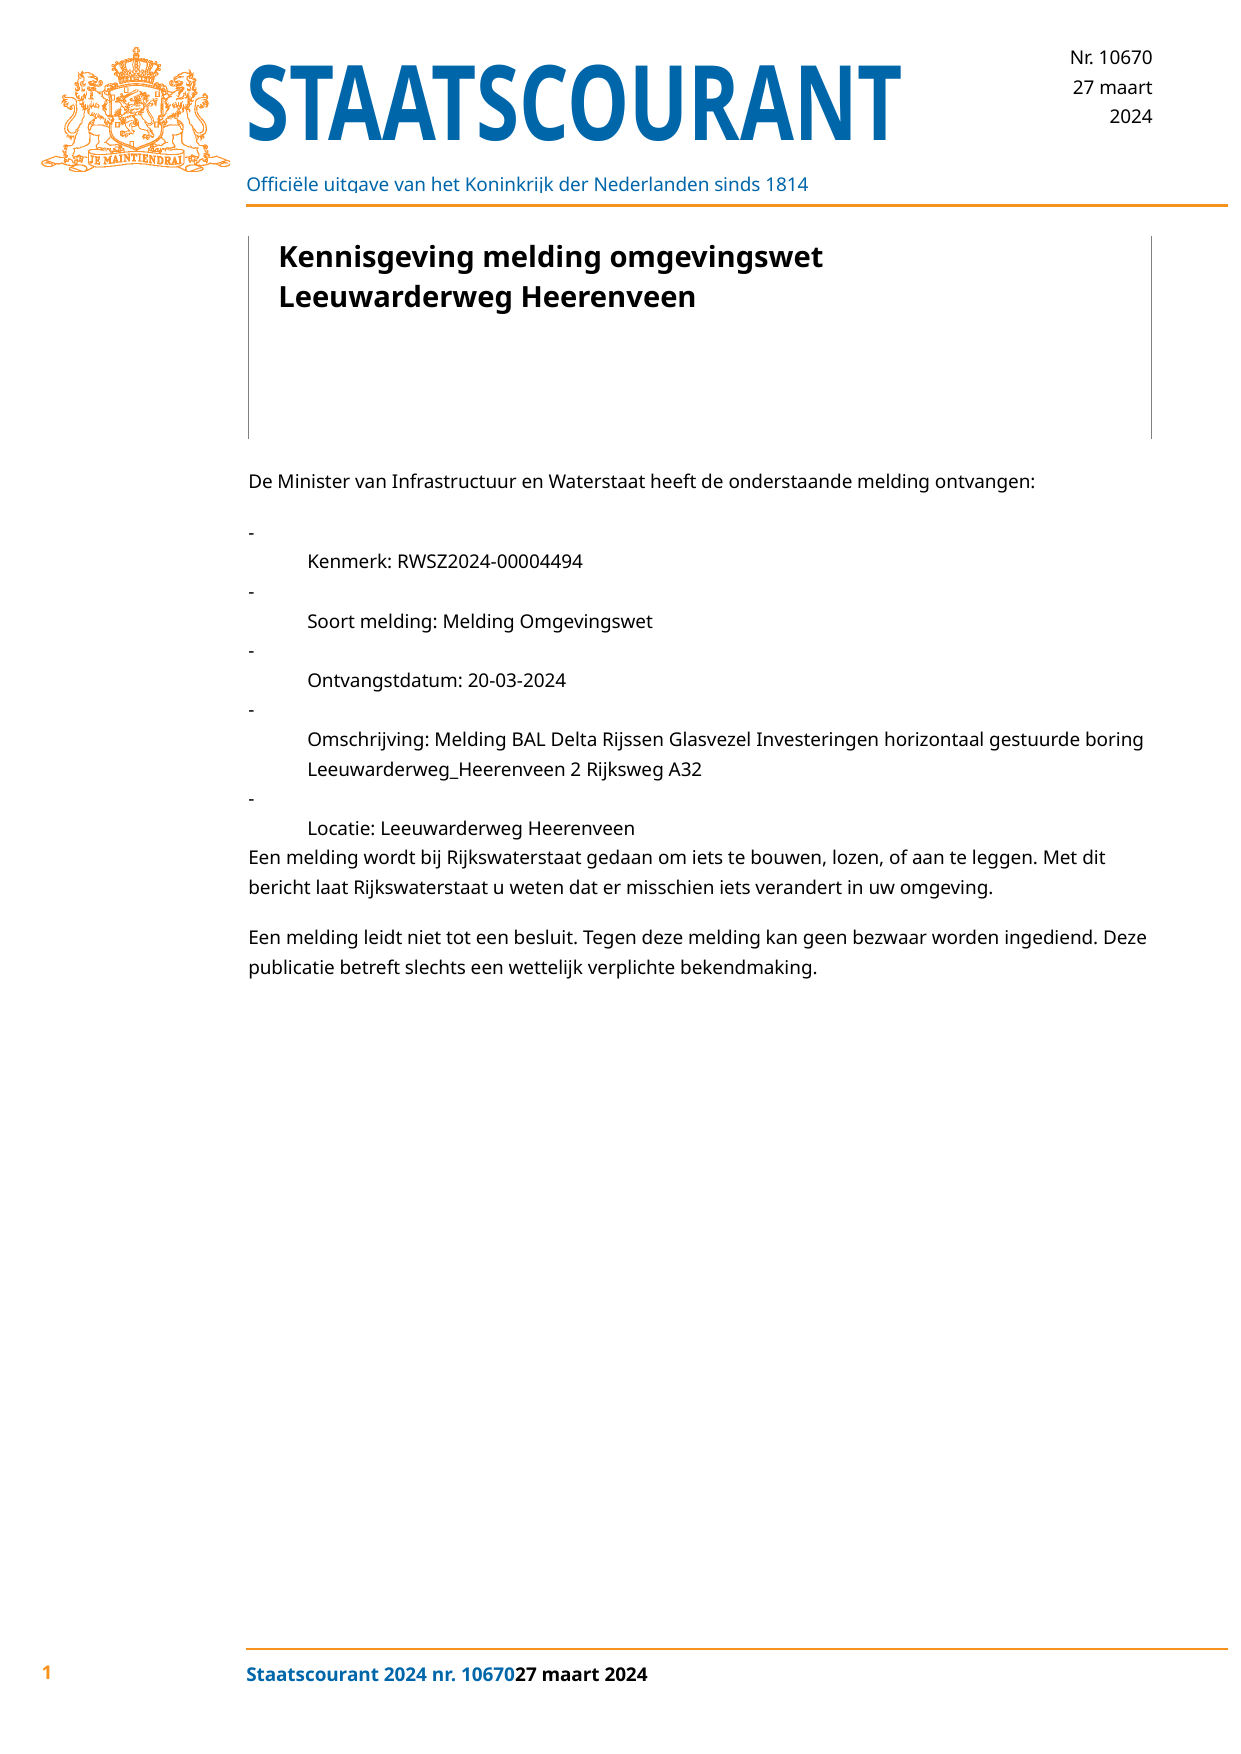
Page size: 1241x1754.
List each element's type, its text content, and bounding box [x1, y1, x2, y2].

table_header Kennisgeving melding omgevingswet Leeuwarderweg Heerenveen [249, 236, 850, 439]
picture [41, 47, 231, 172]
table_header [1090, 236, 1151, 413]
text Een melding wordt bij Rijkswaterstaat gedaan om iets te bouwen, lozen, of aan te leggen. Met dit bericht laat Rijkswaterstaat u weten dat er misschien iets verandert in uw omgeving. [248, 844, 1152, 900]
list Ontvangstdatum: 20-03-2024 [248, 667, 1152, 693]
text De Minister van Infrastructuur en Waterstaat heeft de onderstaande melding ontvangen: [248, 469, 1152, 494]
list Omschrijving: Melding BAL Delta Rijssen Glasvezel Investeringen horizontaal gestuurde boring Leeuwarderweg_Heerenveen 2 Rijksweg A32 [248, 726, 1152, 781]
table_header [850, 414, 1151, 439]
text Een melding leidt niet tot een besluit. Tegen deze melding kan geen bezwaar worden ingediend. Deze publicatie betreft slechts een wettelijk verplichte bekendmaking. [248, 924, 1152, 980]
table_header [850, 236, 912, 413]
list Locatie: Leeuwarderweg Heerenveen [248, 815, 1152, 841]
list Kenmerk: RWSZ2024-00004494 [248, 549, 1152, 574]
picture [912, 236, 1090, 414]
list Soort melding: Melding Omgevingswet [248, 608, 1152, 633]
